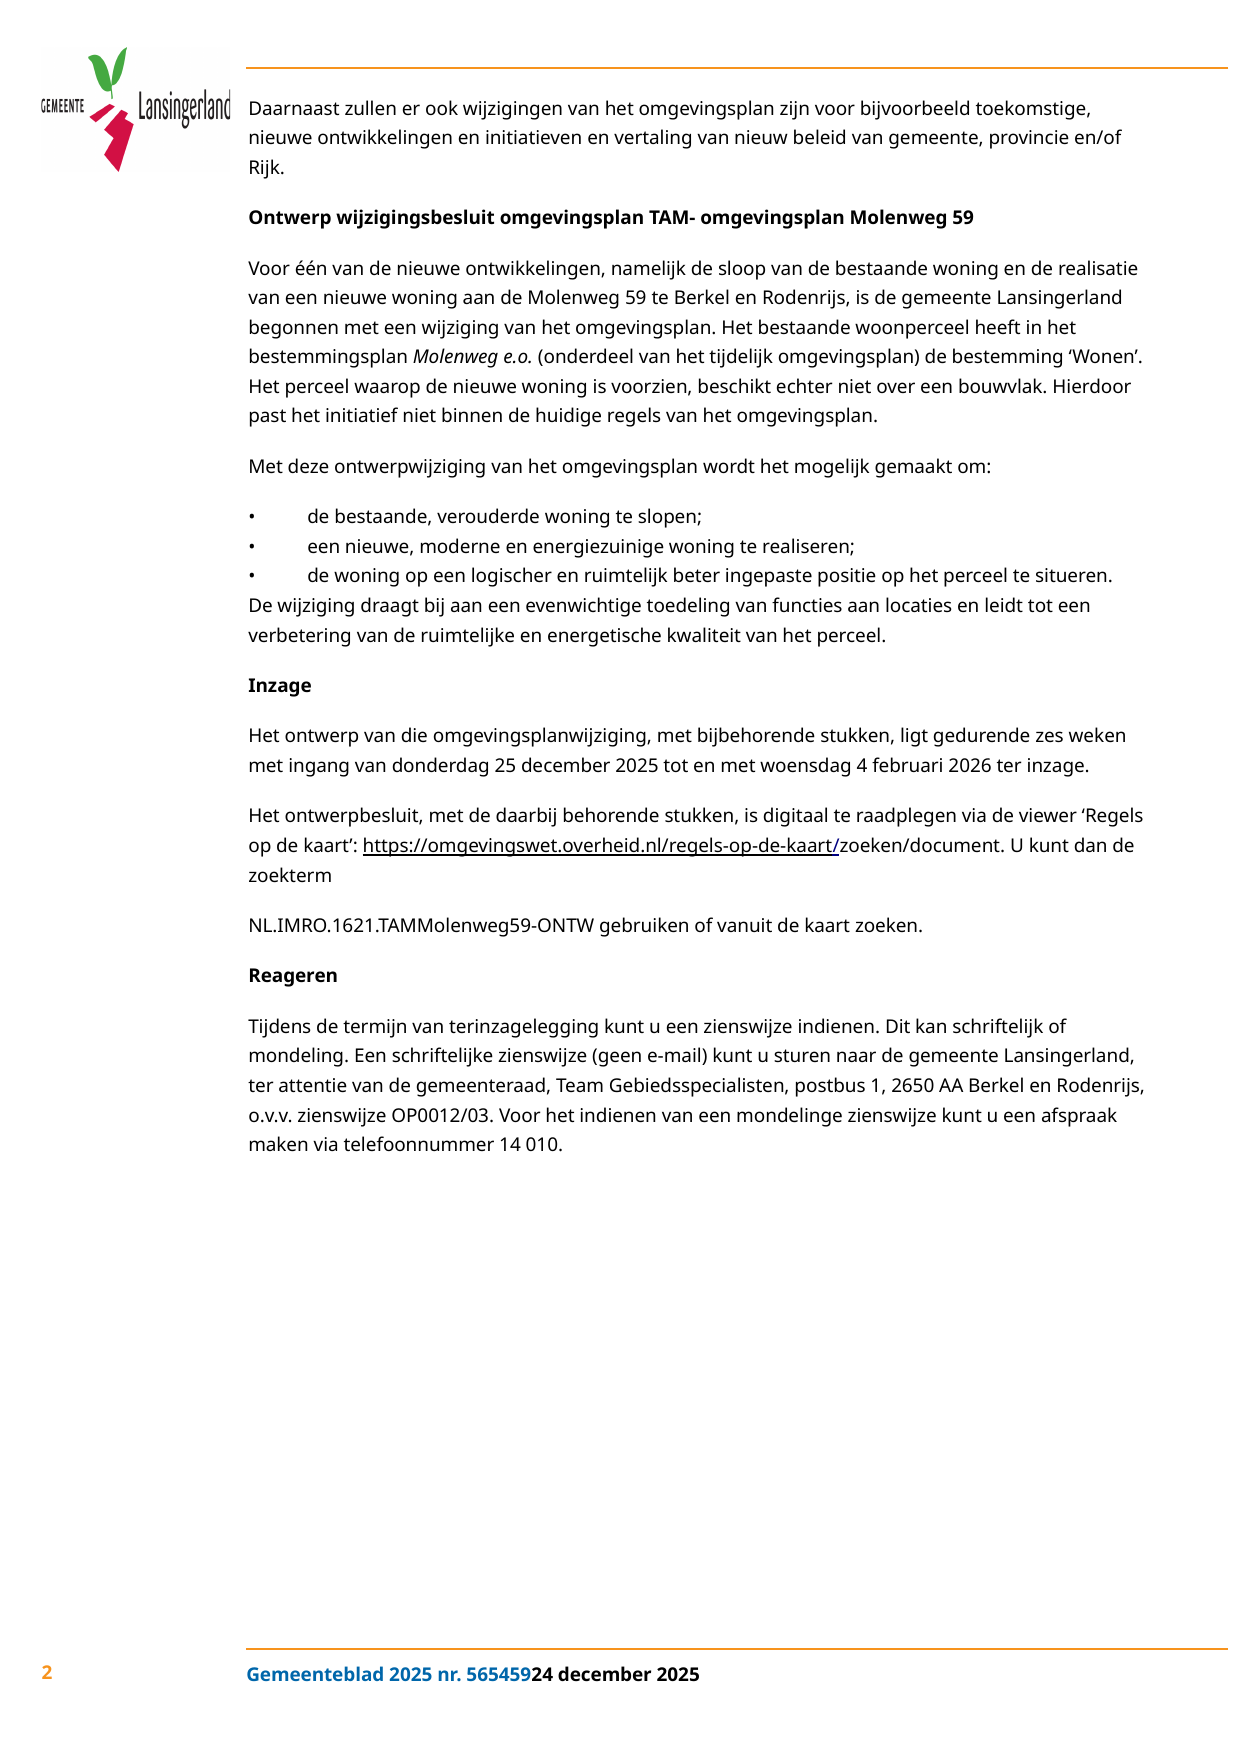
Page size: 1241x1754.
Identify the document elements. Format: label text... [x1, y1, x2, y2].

text Het ontwerp van die omgevingsplanwijziging, met bijbehorende stukken, ligt gedurende zes weken met ingang van donderdag 25 december 2025 tot en met woensdag 4 februari 2026 ter inzage. [248, 723, 1152, 778]
list de woning op een logischer en ruimtelijk beter ingepaste positie op het perceel te situeren. [248, 563, 1152, 588]
picture [41, 47, 231, 172]
text De wijziging draagt bij aan een evenwichtige toedeling van functies aan locaties en leidt tot een verbetering van de ruimtelijke en energetische kwaliteit van het perceel. [248, 592, 1152, 648]
text Met deze ontwerpwijziging van het omgevingsplan wordt het mogelijk gemaakt om: [248, 453, 1152, 479]
text NL.IMRO.1621.TAMMolenweg59-ONTW gebruiken of vanuit de kaart zoeken. [248, 912, 1152, 938]
list een nieuwe, moderne en energiezuinige woning te realiseren; [248, 533, 1152, 559]
list de bestaande, verouderde woning te slopen; [248, 503, 1152, 529]
text Reageren [248, 963, 1152, 988]
text Inzage [248, 672, 1152, 698]
text Tijdens de termijn van terinzagelegging kunt u een zienswijze indienen. Dit kan schriftelijk of mondeling. Een schriftelijke zienswijze (geen e-mail) kunt u sturen naar de gemeente Lansingerland, ter attentie van de gemeenteraad, Team Gebiedsspecialisten, postbus 1, 2650 AA Berkel en Rodenrijs, o.v.v. zienswijze OP0012/03. Voor het indienen van een mondelinge zienswijze kunt u een afspraak maken via telefoonnummer 14 010. [248, 1013, 1152, 1157]
text Het ontwerpbesluit, met de daarbij behorende stukken, is digitaal te raadplegen via de viewer ‘Regels op de kaart’: https://omgevingswet.overheid.nl/regels-op-de-kaart/zoeken/document. U kunt dan de zoekterm [248, 803, 1152, 888]
text Voor één van de nieuwe ontwikkelingen, namelijk de sloop van de bestaande woning en de realisatie van een nieuwe woning aan de Molenweg 59 te Berkel en Rodenrijs, is de gemeente Lansingerland begonnen met een wijziging van het omgevingsplan. Het bestaande woonperceel heeft in het bestemmingsplan Molenweg e.o. (onderdeel van het tijdelijk omgevingsplan) de bestemming ‘Wonen’. Het perceel waarop de nieuwe woning is voorzien, beschikt echter niet over een bouwvlak. Hierdoor past het initiatief niet binnen de huidige regels van het omgevingsplan. [248, 255, 1152, 428]
text Ontwerp wijzigingsbesluit omgevingsplan TAM- omgevingsplan Molenweg 59 [248, 204, 1152, 230]
text Daarnaast zullen er ook wijzigingen van het omgevingsplan zijn voor bijvoorbeeld toekomstige, nieuwe ontwikkelingen en initiatieven en vertaling van nieuw beleid van gemeente, provincie en/of Rijk. [248, 95, 1152, 180]
